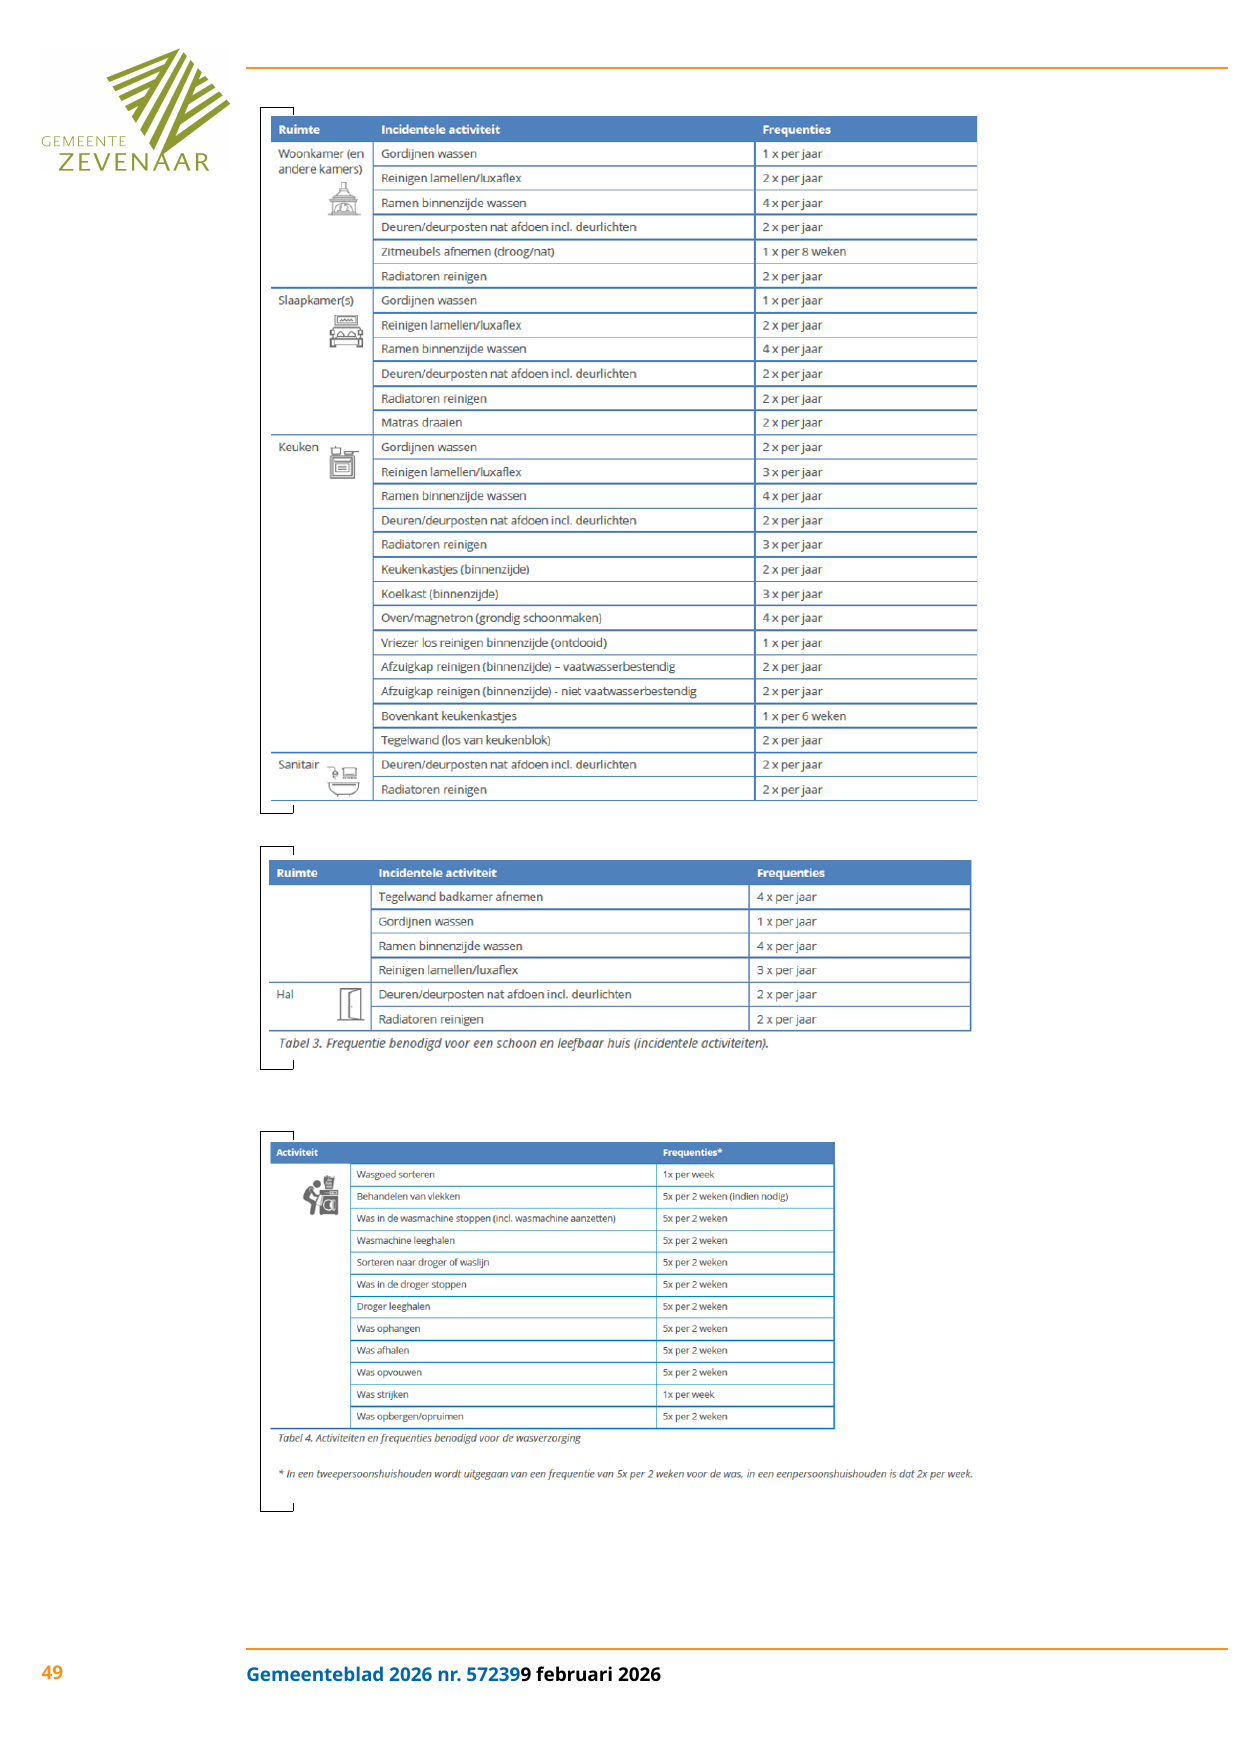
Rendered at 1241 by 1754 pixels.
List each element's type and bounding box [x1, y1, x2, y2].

picture [41, 47, 231, 172]
picture [268, 855, 978, 1060]
picture [268, 115, 978, 805]
picture [268, 1140, 978, 1503]
